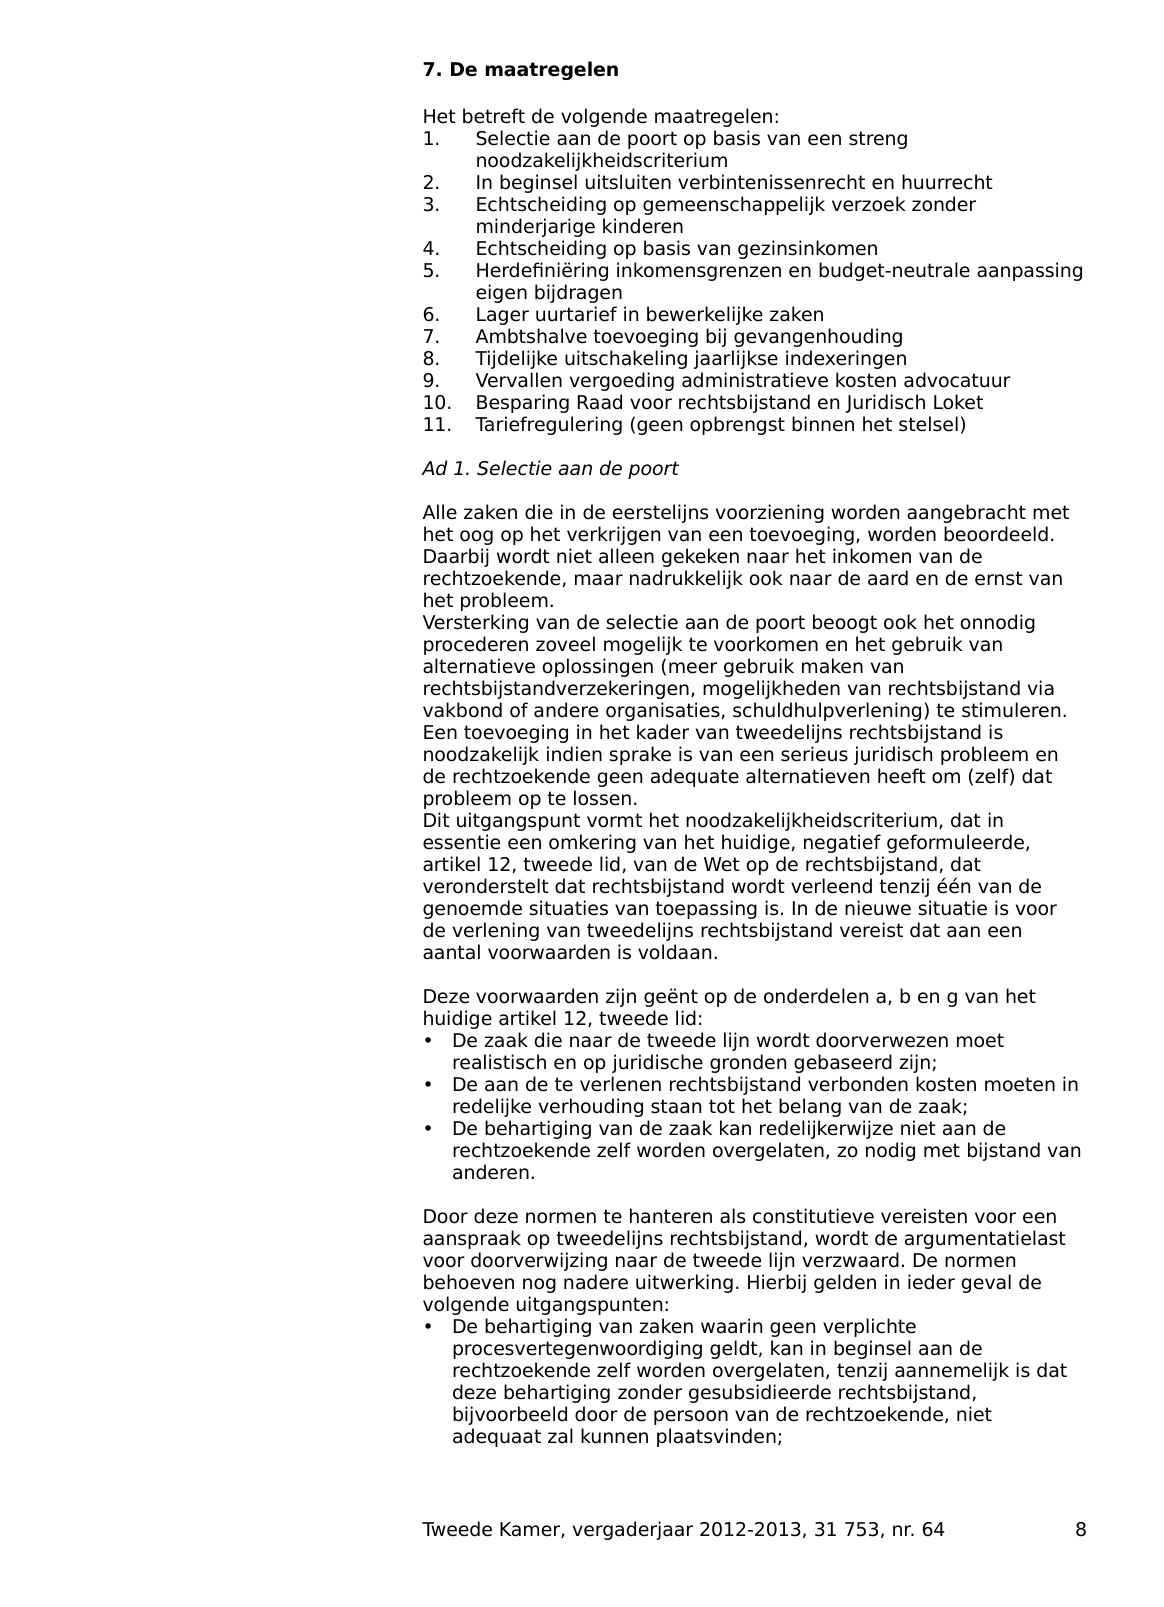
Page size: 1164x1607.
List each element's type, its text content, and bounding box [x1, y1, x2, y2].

text Door deze normen te hanteren als constitutieve vereisten voor een aanspraak op tweedelijns rechtsbijstand, wordt de argumentatielast voor doorverwijzing naar de tweede lijn verzwaard. De normen behoeven nog nadere uitwerking. Hierbij gelden in ieder geval de volgende uitgangspunten: [422, 1206, 1087, 1316]
text 6. Lager uurtarief in bewerkelijke zaken [422, 304, 1087, 326]
text • De zaak die naar de tweede lijn wordt doorverwezen moet realistisch en op juridische gronden gebaseerd zijn; [422, 1030, 1087, 1074]
text 2. In beginsel uitsluiten verbintenissenrecht en huurrecht [422, 172, 1087, 194]
text 4. Echtscheiding op basis van gezinsinkomen [422, 238, 1087, 260]
text • De behartiging van zaken waarin geen verplichte procesvertegenwoordiging geldt, kan in beginsel aan de rechtzoekende zelf worden overgelaten, tenzij aannemelijk is dat deze behartiging zonder gesubsidieerde rechtsbijstand, bijvoorbeeld door de persoon van de rechtzoekende, niet adequaat zal kunnen plaatsvinden; [422, 1316, 1087, 1448]
text • De aan de te verlenen rechtsbijstand verbonden kosten moeten in redelijke verhouding staan tot het belang van de zaak; [422, 1074, 1087, 1118]
text 11. Tariefregulering (geen opbrengst binnen het stelsel) [422, 414, 1087, 436]
text Alle zaken die in de eerstelijns voorziening worden aangebracht met het oog op het verkrijgen van een toevoeging, worden beoordeeld. Daarbij wordt niet alleen gekeken naar het inkomen van de rechtzoekende, maar nadrukkelijk ook naar de aard en de ernst van het probleem. [422, 502, 1087, 612]
text 10. Besparing Raad voor rechtsbijstand en Juridisch Loket [422, 392, 1087, 414]
text 8. Tijdelijke uitschakeling jaarlijkse indexeringen [422, 348, 1087, 370]
text 9. Vervallen vergoeding administratieve kosten advocatuur [422, 370, 1087, 392]
text 3. Echtscheiding op gemeenschappelijk verzoek zonder minderjarige kinderen [422, 194, 1087, 238]
text Versterking van de selectie aan de poort beoogt ook het onnodig procederen zoveel mogelijk te voorkomen en het gebruik van alternatieve oplossingen (meer gebruik maken van rechtsbijstandverzekeringen, mogelijkheden van rechtsbijstand via vakbond of andere organisaties, schuldhulpverlening) te stimuleren. Een toevoeging in het kader van tweedelijns rechtsbijstand is noodzakelijk indien sprake is van een serieus juridisch probleem en de rechtzoekende geen adequate alternatieven heeft om (zelf) dat probleem op te lossen. [422, 612, 1087, 810]
text Dit uitgangspunt vormt het noodzakelijkheidscriterium, dat in essentie een omkering van het huidige, negatief geformuleerde, artikel 12, tweede lid, van de Wet op de rechtsbijstand, dat veronderstelt dat rechtsbijstand wordt verleend tenzij één van de genoemde situaties van toepassing is. In de nieuwe situatie is voor de verlening van tweedelijns rechtsbijstand vereist dat aan een aantal voorwaarden is voldaan. [422, 810, 1087, 964]
text Deze voorwaarden zijn geënt op de onderdelen a, b en g van het huidige artikel 12, tweede lid: [422, 986, 1087, 1030]
text 7. Ambtshalve toevoeging bij gevangenhouding [422, 326, 1087, 348]
text Het betreft de volgende maatregelen: [422, 106, 1087, 128]
text 1. Selectie aan de poort op basis van een streng noodzakelijkheidscriterium [422, 128, 1087, 172]
text • De behartiging van de zaak kan redelijkerwijze niet aan de rechtzoekende zelf worden overgelaten, zo nodig met bijstand van anderen. [422, 1118, 1087, 1184]
subtitle 7. De maatregelen [422, 59, 1087, 81]
subtitle Ad 1. Selectie aan de poort [422, 458, 1087, 480]
text 5. Herdefiniëring inkomensgrenzen en budget-neutrale aanpassing eigen bijdragen [422, 260, 1087, 304]
